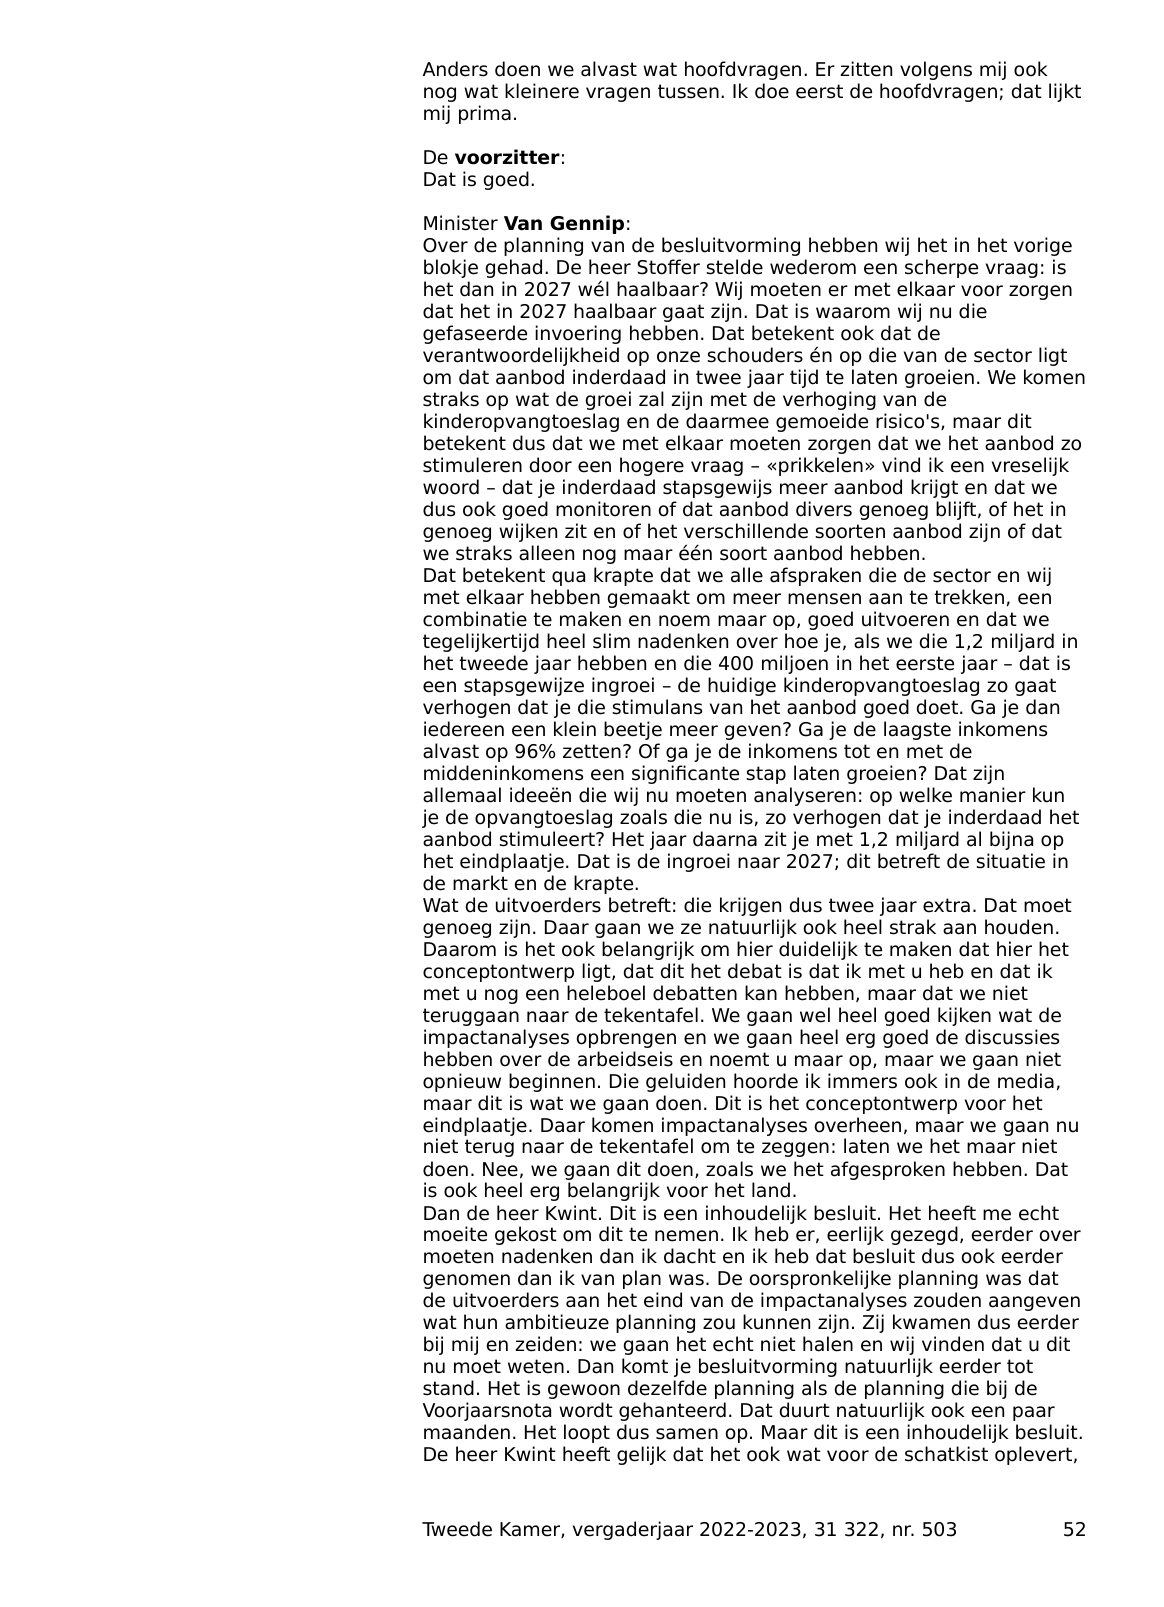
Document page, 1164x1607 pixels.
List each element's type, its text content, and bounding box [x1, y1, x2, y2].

text Dan de heer Kwint. Dit is een inhoudelijk besluit. Het heeft me echt moeite gekost om dit te nemen. Ik heb er, eerlijk gezegd, eerder over moeten nadenken dan ik dacht en ik heb dat besluit dus ook eerder genomen dan ik van plan was. De oorspronkelijke planning was dat de uitvoerders aan het eind van de impactanalyses zouden aangeven wat hun ambitieuze planning zou kunnen zijn. Zij kwamen dus eerder bij mij en zeiden: we gaan het echt niet halen en wij vinden dat u dit nu moet weten. Dan komt je besluitvorming natuurlijk eerder tot stand. Het is gewoon dezelfde planning als de planning die bij de Voorjaarsnota wordt gehanteerd. Dat duurt natuurlijk ook een paar maanden. Het loopt dus samen op. Maar dit is een inhoudelijk besluit. De heer Kwint heeft gelijk dat het ook wat voor de schatkist oplevert, [422, 1202, 1087, 1466]
text Over de planning van de besluitvorming hebben wij het in het vorige blokje gehad. De heer Stoffer stelde wederom een scherpe vraag: is het dan in 2027 wél haalbaar? Wij moeten er met elkaar voor zorgen dat het in 2027 haalbaar gaat zijn. Dat is waarom wij nu die gefaseerde invoering hebben. Dat betekent ook dat de verantwoordelijkheid op onze schouders én op die van de sector ligt om dat aanbod inderdaad in twee jaar tijd te laten groeien. We komen straks op wat de groei zal zijn met de verhoging van de kinderopvangtoeslag en de daarmee gemoeide risico's, maar dit betekent dus dat we met elkaar moeten zorgen dat we het aanbod zo stimuleren door een hogere vraag – «prikkelen» vind ik een vreselijk woord – dat je inderdaad stapsgewijs meer aanbod krijgt en dat we dus ook goed monitoren of dat aanbod divers genoeg blijft, of het in genoeg wijken zit en of het verschillende soorten aanbod zijn of dat we straks alleen nog maar één soort aanbod hebben. [422, 235, 1087, 565]
text De voorzitter: [422, 147, 1087, 169]
text Wat de uitvoerders betreft: die krijgen dus twee jaar extra. Dat moet genoeg zijn. Daar gaan we ze natuurlijk ook heel strak aan houden. Daarom is het ook belangrijk om hier duidelijk te maken dat hier het conceptontwerp ligt, dat dit het debat is dat ik met u heb en dat ik met u nog een heleboel debatten kan hebben, maar dat we niet teruggaan naar de tekentafel. We gaan wel heel goed kijken wat de impactanalyses opbrengen en we gaan heel erg goed de discussies hebben over de arbeidseis en noemt u maar op, maar we gaan niet opnieuw beginnen. Die geluiden hoorde ik immers ook in de media, maar dit is wat we gaan doen. Dit is het conceptontwerp voor het eindplaatje. Daar komen impactanalyses overheen, maar we gaan nu niet terug naar de tekentafel om te zeggen: laten we het maar niet doen. Nee, we gaan dit doen, zoals we het afgesproken hebben. Dat is ook heel erg belangrijk voor het land. [422, 895, 1087, 1202]
text Anders doen we alvast wat hoofdvragen. Er zitten volgens mij ook nog wat kleinere vragen tussen. Ik doe eerst de hoofdvragen; dat lijkt mij prima. [422, 59, 1087, 125]
text Dat betekent qua krapte dat we alle afspraken die de sector en wij met elkaar hebben gemaakt om meer mensen aan te trekken, een combinatie te maken en noem maar op, goed uitvoeren en dat we tegelijkertijd heel slim nadenken over hoe je, als we die 1,2 miljard in het tweede jaar hebben en die 400 miljoen in het eerste jaar – dat is een stapsgewijze ingroei – de huidige kinderopvangtoeslag zo gaat verhogen dat je die stimulans van het aanbod goed doet. Ga je dan iedereen een klein beetje meer geven? Ga je de laagste inkomens alvast op 96% zetten? Of ga je de inkomens tot en met de middeninkomens een significante stap laten groeien? Dat zijn allemaal ideeën die wij nu moeten analyseren: op welke manier kun je de opvangtoeslag zoals die nu is, zo verhogen dat je inderdaad het aanbod stimuleert? Het jaar daarna zit je met 1,2 miljard al bijna op het eindplaatje. Dat is de ingroei naar 2027; dit betreft de situatie in de markt en de krapte. [422, 565, 1087, 895]
text Minister Van Gennip: [422, 213, 1087, 235]
text Dat is goed. [422, 169, 1087, 191]
